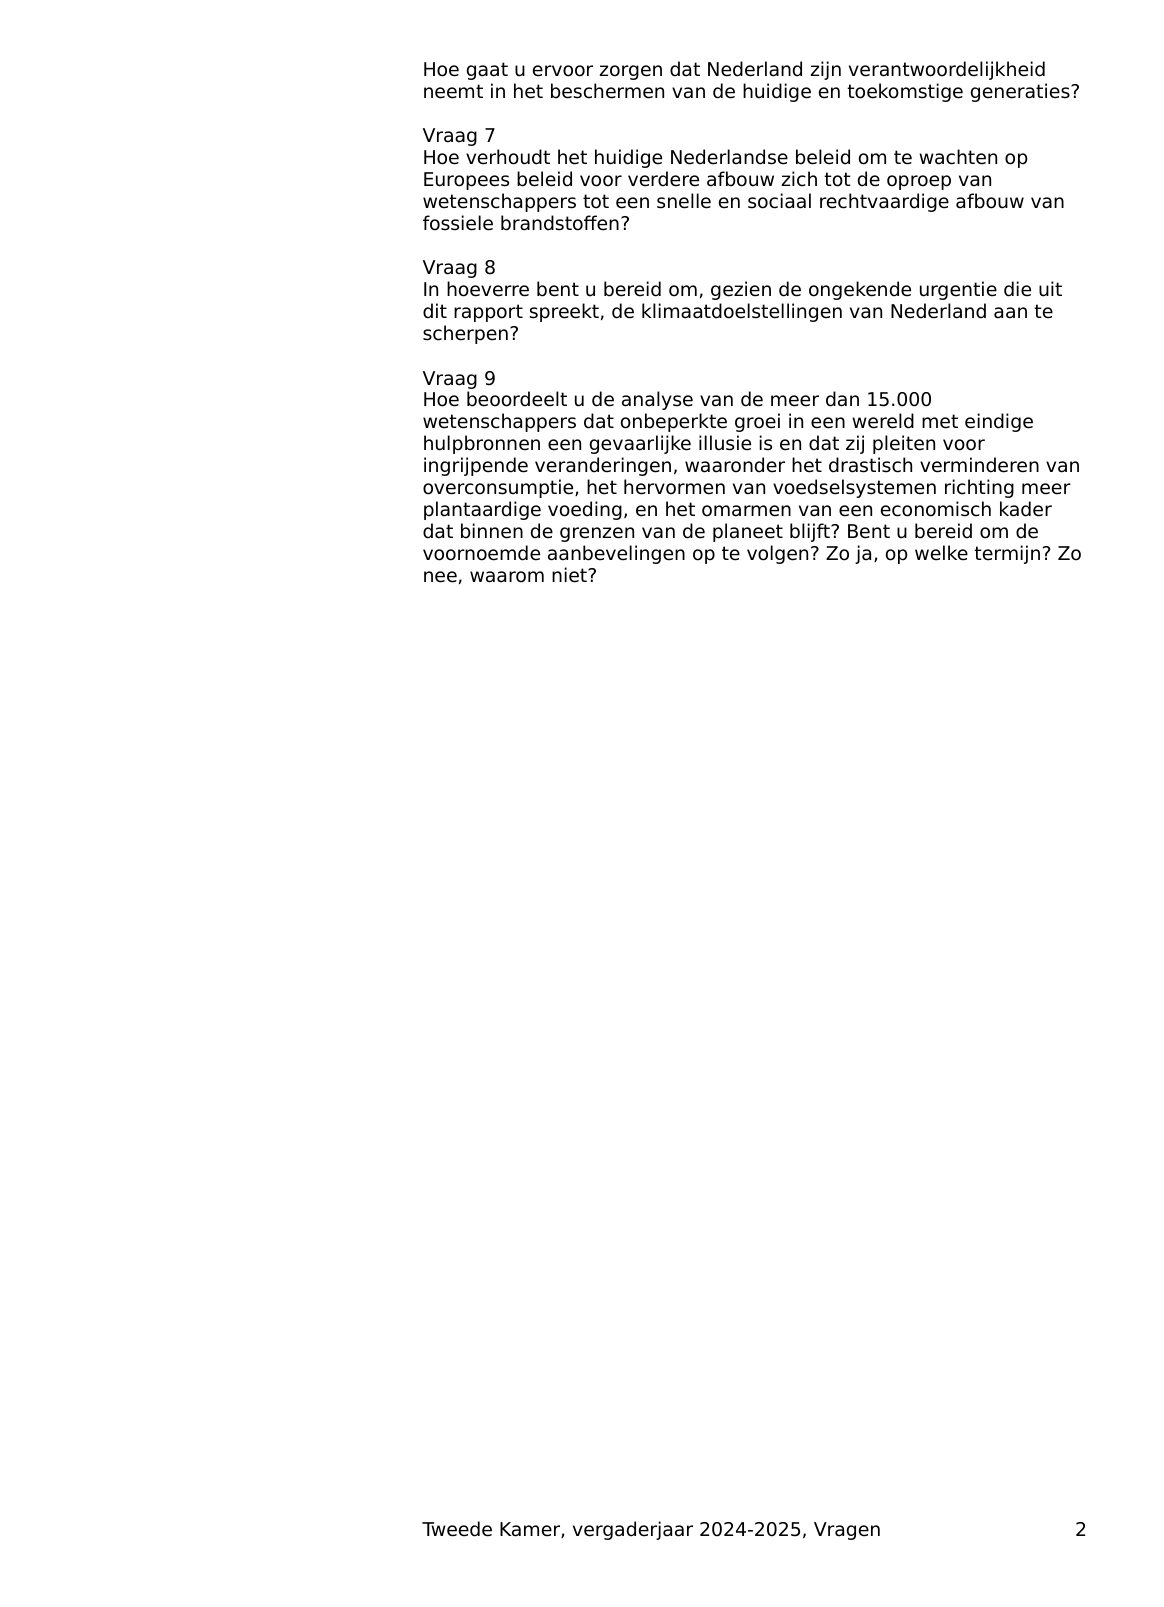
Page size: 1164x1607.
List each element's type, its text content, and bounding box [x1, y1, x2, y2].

text Hoe verhoudt het huidige Nederlandse beleid om te wachten op Europees beleid voor verdere afbouw zich tot de oproep van wetenschappers tot een snelle en sociaal rechtvaardige afbouw van fossiele brandstoffen? [422, 147, 1087, 235]
text In hoeverre bent u bereid om, gezien de ongekende urgentie die uit dit rapport spreekt, de klimaatdoelstellingen van Nederland aan te scherpen? [422, 279, 1087, 345]
text Hoe gaat u ervoor zorgen dat Nederland zijn verantwoordelijkheid neemt in het beschermen van de huidige en toekomstige generaties? [422, 59, 1087, 103]
text Vraag 9 [422, 367, 1087, 389]
text Vraag 8 [422, 257, 1087, 279]
text Hoe beoordeelt u de analyse van de meer dan 15.000 wetenschappers dat onbeperkte groei in een wereld met eindige hulpbronnen een gevaarlijke illusie is en dat zij pleiten voor ingrijpende veranderingen, waaronder het drastisch verminderen van overconsumptie, het hervormen van voedselsystemen richting meer plantaardige voeding, en het omarmen van een economisch kader dat binnen de grenzen van de planeet blijft? Bent u bereid om de voornoemde aanbevelingen op te volgen? Zo ja, op welke termijn? Zo nee, waarom niet? [422, 389, 1087, 587]
text Vraag 7 [422, 125, 1087, 147]
